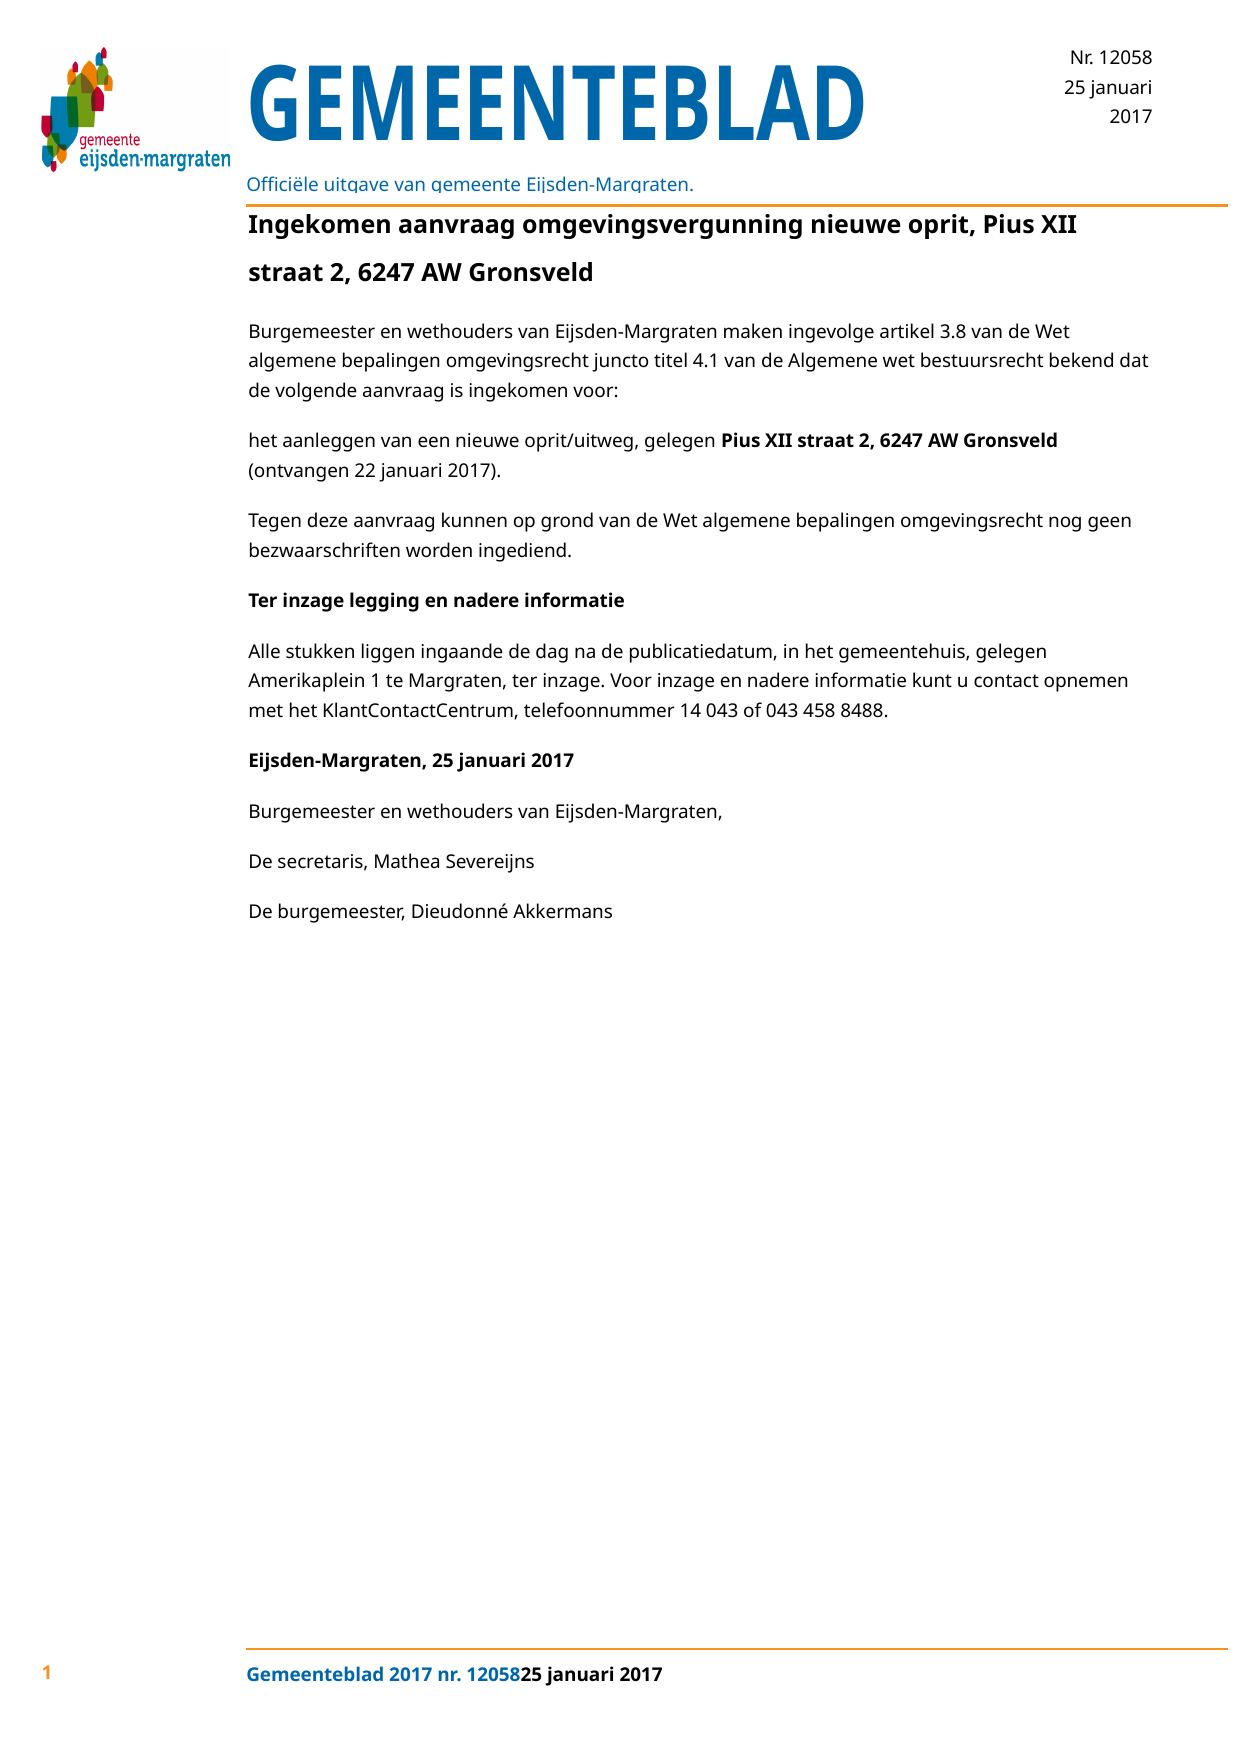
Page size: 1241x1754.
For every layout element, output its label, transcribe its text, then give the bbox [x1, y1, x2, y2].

text De secretaris, Mathea Severeijns [248, 848, 1152, 874]
text Ter inzage legging en nadere informatie [248, 587, 1152, 613]
text Eijsden-Margraten, 25 januari 2017 [248, 747, 1152, 773]
text het aanleggen van een nieuwe oprit/uitweg, gelegen Pius XII straat 2, 6247 AW Gronsveld (ontvangen 22 januari 2017). [248, 427, 1152, 483]
text Burgemeester en wethouders van Eijsden-Margraten, [248, 798, 1152, 824]
picture [41, 47, 231, 172]
text Tegen deze aanvraag kunnen op grond van de Wet algemene bepalingen omgevingsrecht nog geen bezwaarschriften worden ingediend. [248, 507, 1152, 563]
text Alle stukken liggen ingaande de dag na de publicatiedatum, in het gemeentehuis, gelegen Amerikaplein 1 te Margraten, ter inzage. Voor inzage en nadere informatie kunt u contact opnemen met het KlantContactCentrum, telefoonnummer 14 043 of 043 458 8488. [248, 638, 1152, 723]
text Burgemeester en wethouders van Eijsden-Margraten maken ingevolge artikel 3.8 van de Wet algemene bepalingen omgevingsrecht juncto titel 4.1 van de Algemene wet bestuursrecht bekend dat de volgende aanvraag is ingekomen voor: [248, 318, 1152, 403]
text De burgemeester, Dieudonné Akkermans [248, 899, 1152, 924]
text Ingekomen aanvraag omgevingsvergunning nieuwe oprit, Pius XII straat 2, 6247 AW Gronsveld [248, 207, 1152, 288]
